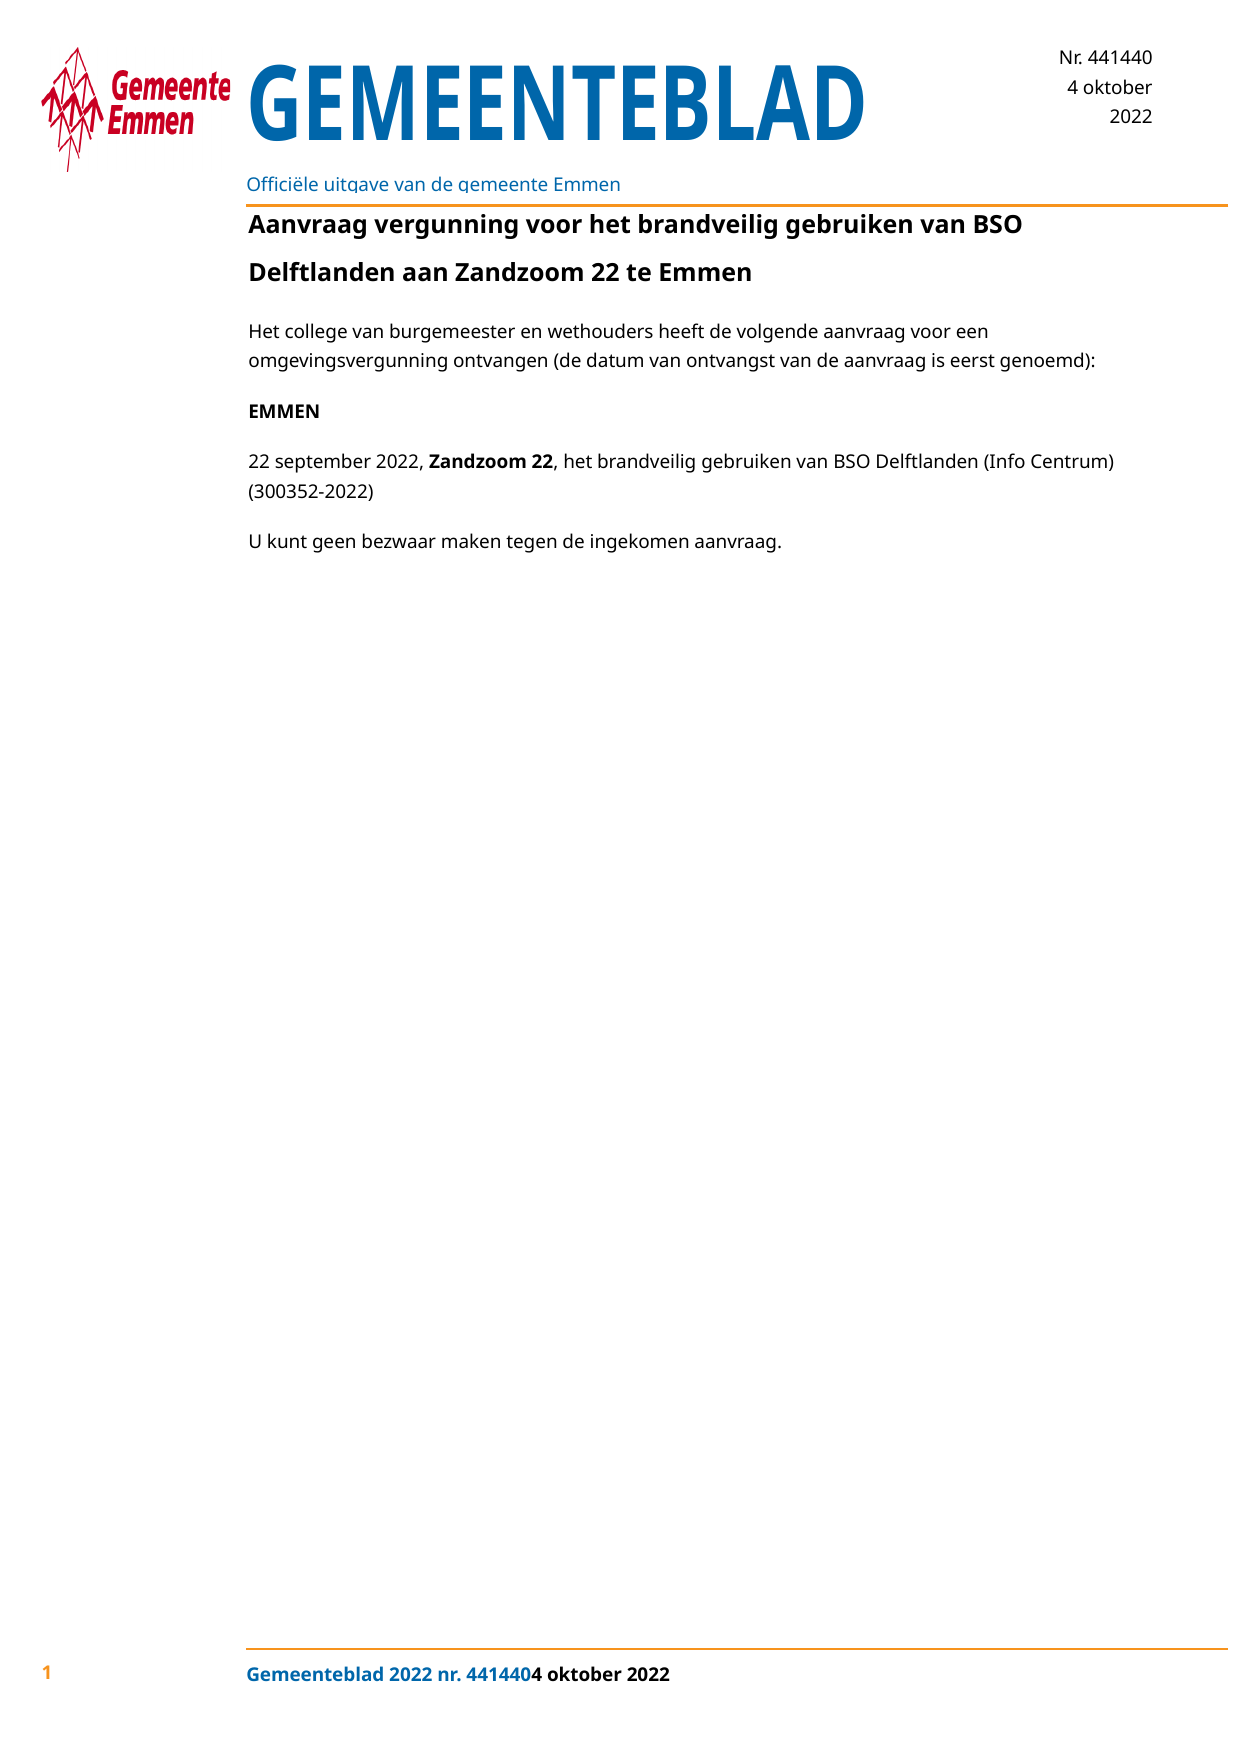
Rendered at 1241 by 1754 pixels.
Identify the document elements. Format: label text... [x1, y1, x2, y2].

text EMMEN [248, 398, 1152, 424]
text Het college van burgemeester en wethouders heeft de volgende aanvraag voor een omgevingsvergunning ontvangen (de datum van ontvangst van de aanvraag is eerst genoemd): [248, 318, 1152, 373]
text 22 september 2022, Zandzoom 22, het brandveilig gebruiken van BSO Delftlanden (Info Centrum) (300352-2022) [248, 448, 1152, 504]
text U kunt geen bezwaar maken tegen de ingekomen aanvraag. [248, 528, 1152, 554]
picture [41, 47, 231, 172]
text Aanvraag vergunning voor het brandveilig gebruiken van BSO Delftlanden aan Zandzoom 22 te Emmen [248, 207, 1152, 288]
